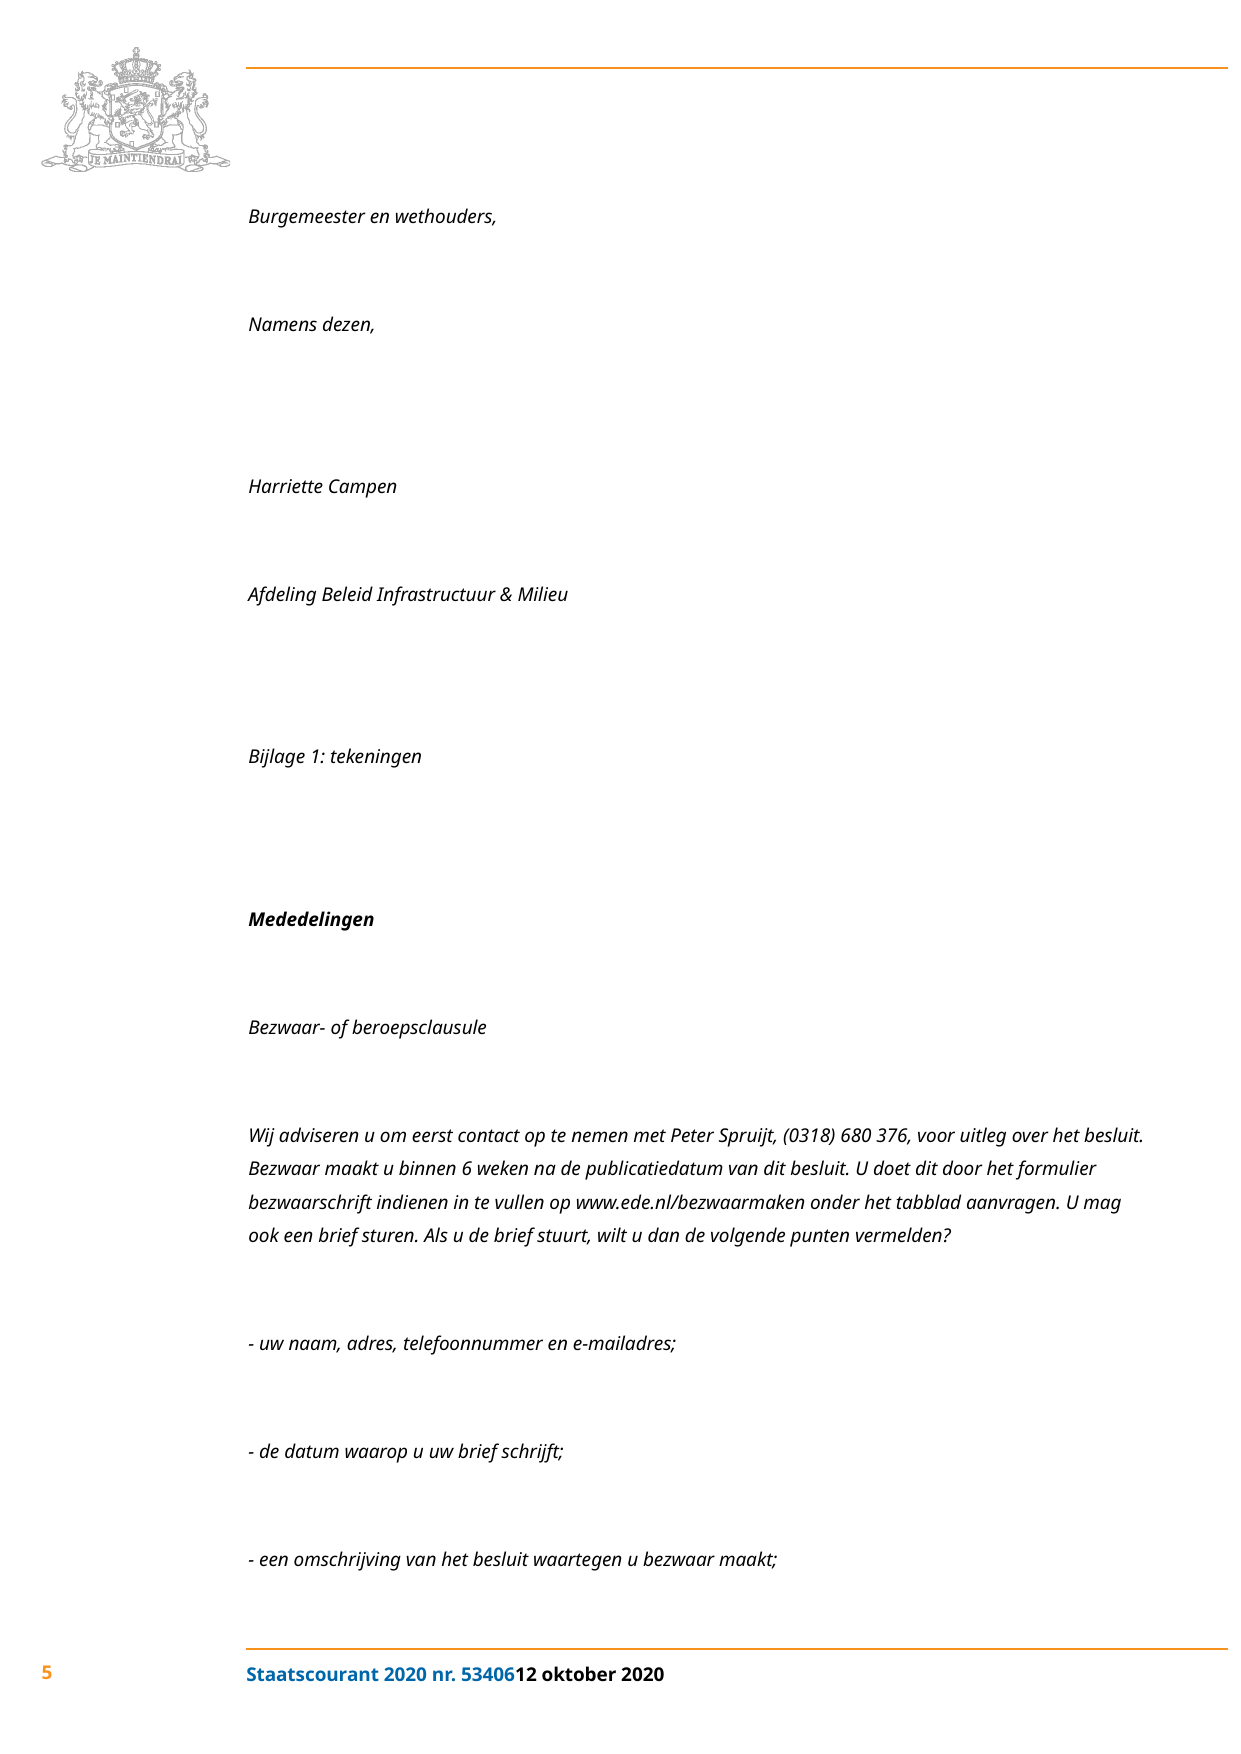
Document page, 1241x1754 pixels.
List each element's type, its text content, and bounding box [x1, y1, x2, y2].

text - een omschrijving van het besluit waartegen u bezwaar maakt; [248, 1547, 1152, 1572]
text Bezwaar- of beroepsclausule [248, 1014, 1152, 1039]
text Mededelingen [248, 906, 1152, 931]
text Namens dezen, [248, 311, 1152, 337]
text Burgemeester en wethouders, [248, 203, 1152, 229]
text - uw naam, adres, telefoonnummer en e-mailadres; [248, 1330, 1152, 1356]
text Bijlage 1: tekeningen [248, 743, 1152, 769]
text Harriette Campen [248, 473, 1152, 499]
text Afdeling Beleid Infrastructuur & Milieu [248, 581, 1152, 607]
picture [41, 47, 231, 172]
text Wij adviseren u om eerst contact op te nemen met Peter Spruijt, (0318) 680 376, voor uitleg over het besluit. Bezwaar maakt u binnen 6 weken na de publicatiedatum van dit besluit. U doet dit door het formulier bezwaarschrift indienen in te vullen op www.ede.nl/bezwaarmaken onder het tabblad aanvragen. U mag ook een brief sturen. Als u de brief stuurt, wilt u dan de volgende punten vermelden? [248, 1122, 1152, 1248]
text - de datum waarop u uw brief schrijft; [248, 1438, 1152, 1464]
